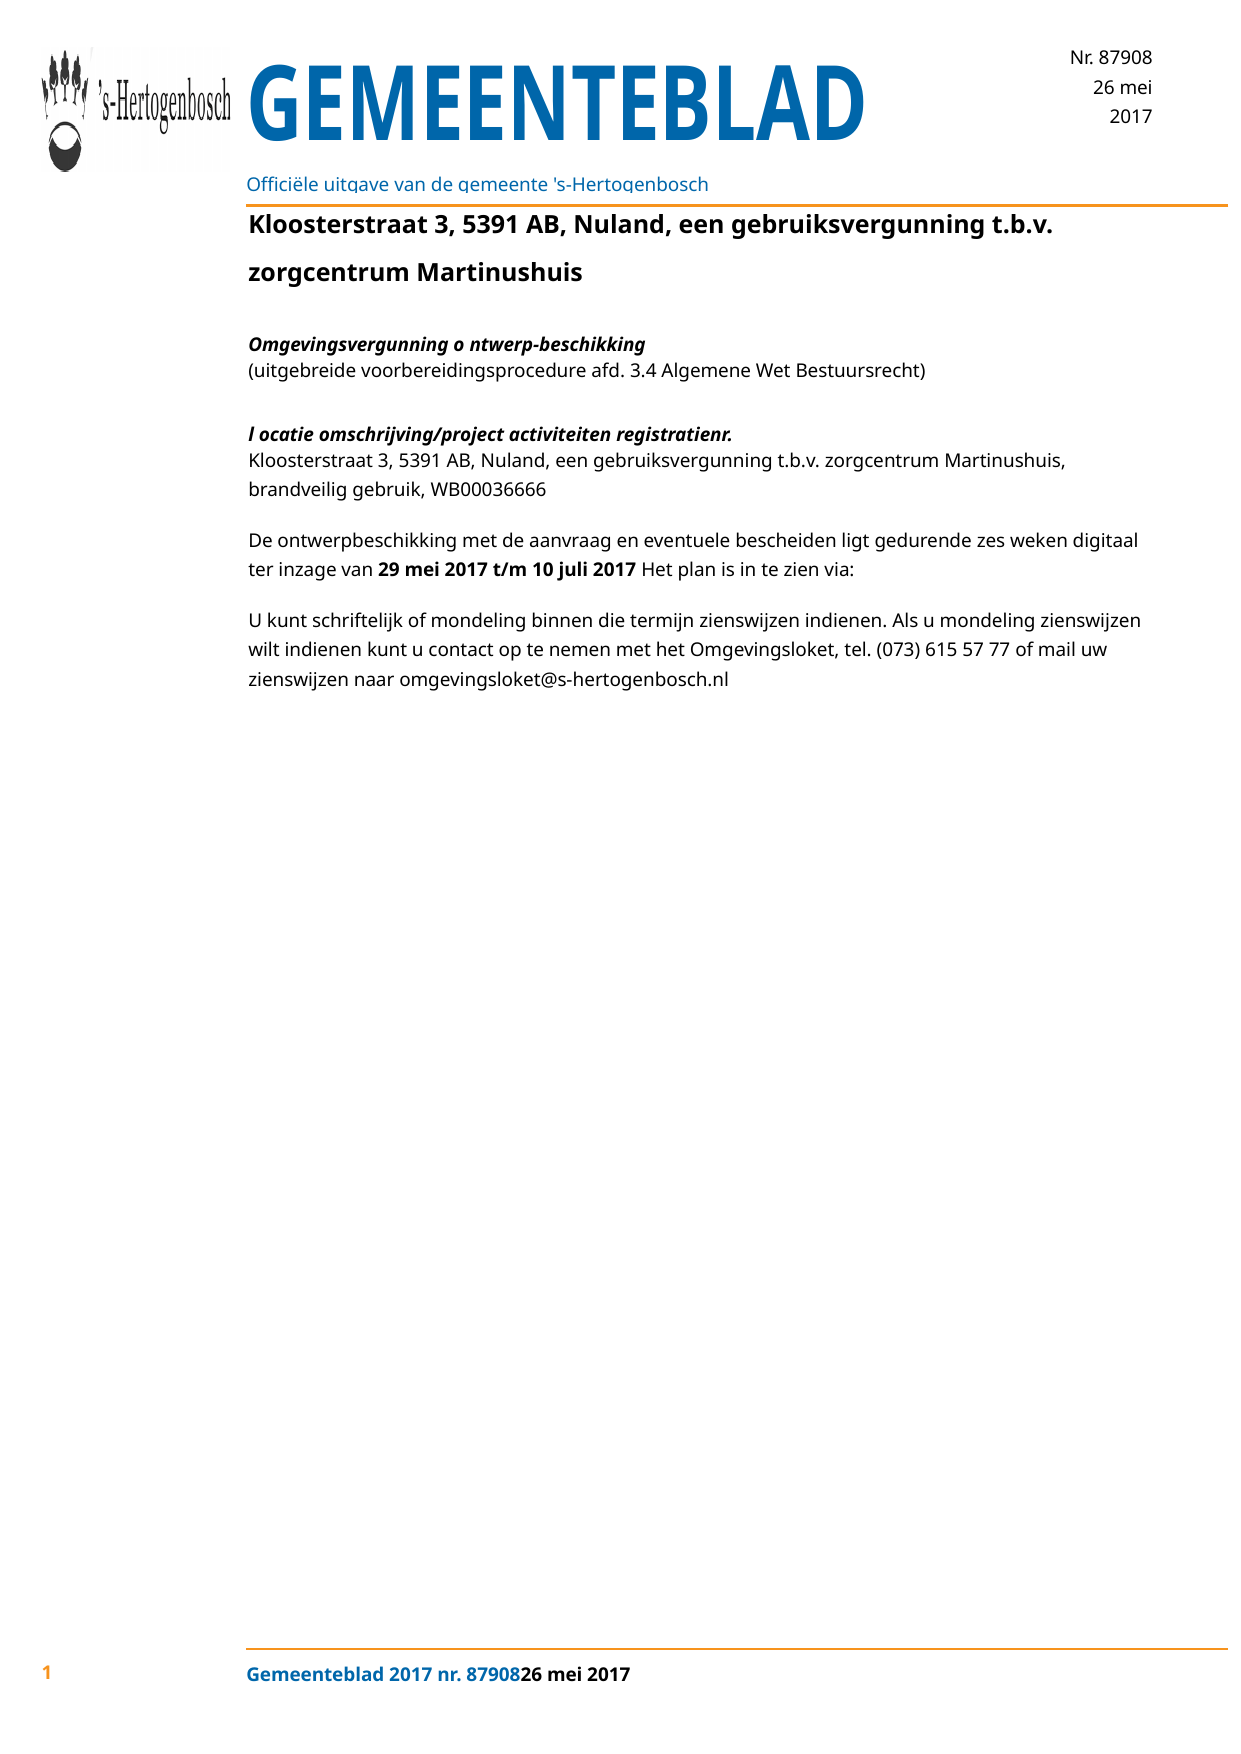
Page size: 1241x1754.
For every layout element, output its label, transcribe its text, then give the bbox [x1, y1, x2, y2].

text De ontwerpbeschikking met de aanvraag en eventuele bescheiden ligt gedurende zes weken digitaal ter inzage van 29 mei 2017 t/m 10 juli 2017 Het plan is in te zien via: [248, 527, 1152, 582]
text U kunt schriftelijk of mondeling binnen die termijn zienswijzen indienen. Als u mondeling zienswijzen wilt indienen kunt u contact op te nemen met het Omgevingsloket, tel. (073) 615 57 77 of mail uw zienswijzen naar omgevingsloket@s-hertogenbosch.nl [248, 607, 1152, 692]
text Kloosterstraat 3, 5391 AB, Nuland, een gebruiksvergunning t.b.v. zorgcentrum Martinushuis [248, 207, 1152, 288]
text l ocatie omschrijving/project activiteiten registratienr. [248, 421, 1152, 447]
picture [41, 47, 231, 172]
text Omgevingsvergunning o ntwerp-beschikking [248, 331, 1152, 357]
text Kloosterstraat 3, 5391 AB, Nuland, een gebruiksvergunning t.b.v. zorgcentrum Martinushuis, brandveilig gebruik, WB00036666 [248, 447, 1152, 502]
text (uitgebreide voorbereidingsprocedure afd. 3.4 Algemene Wet Bestuursrecht) [248, 357, 1152, 383]
